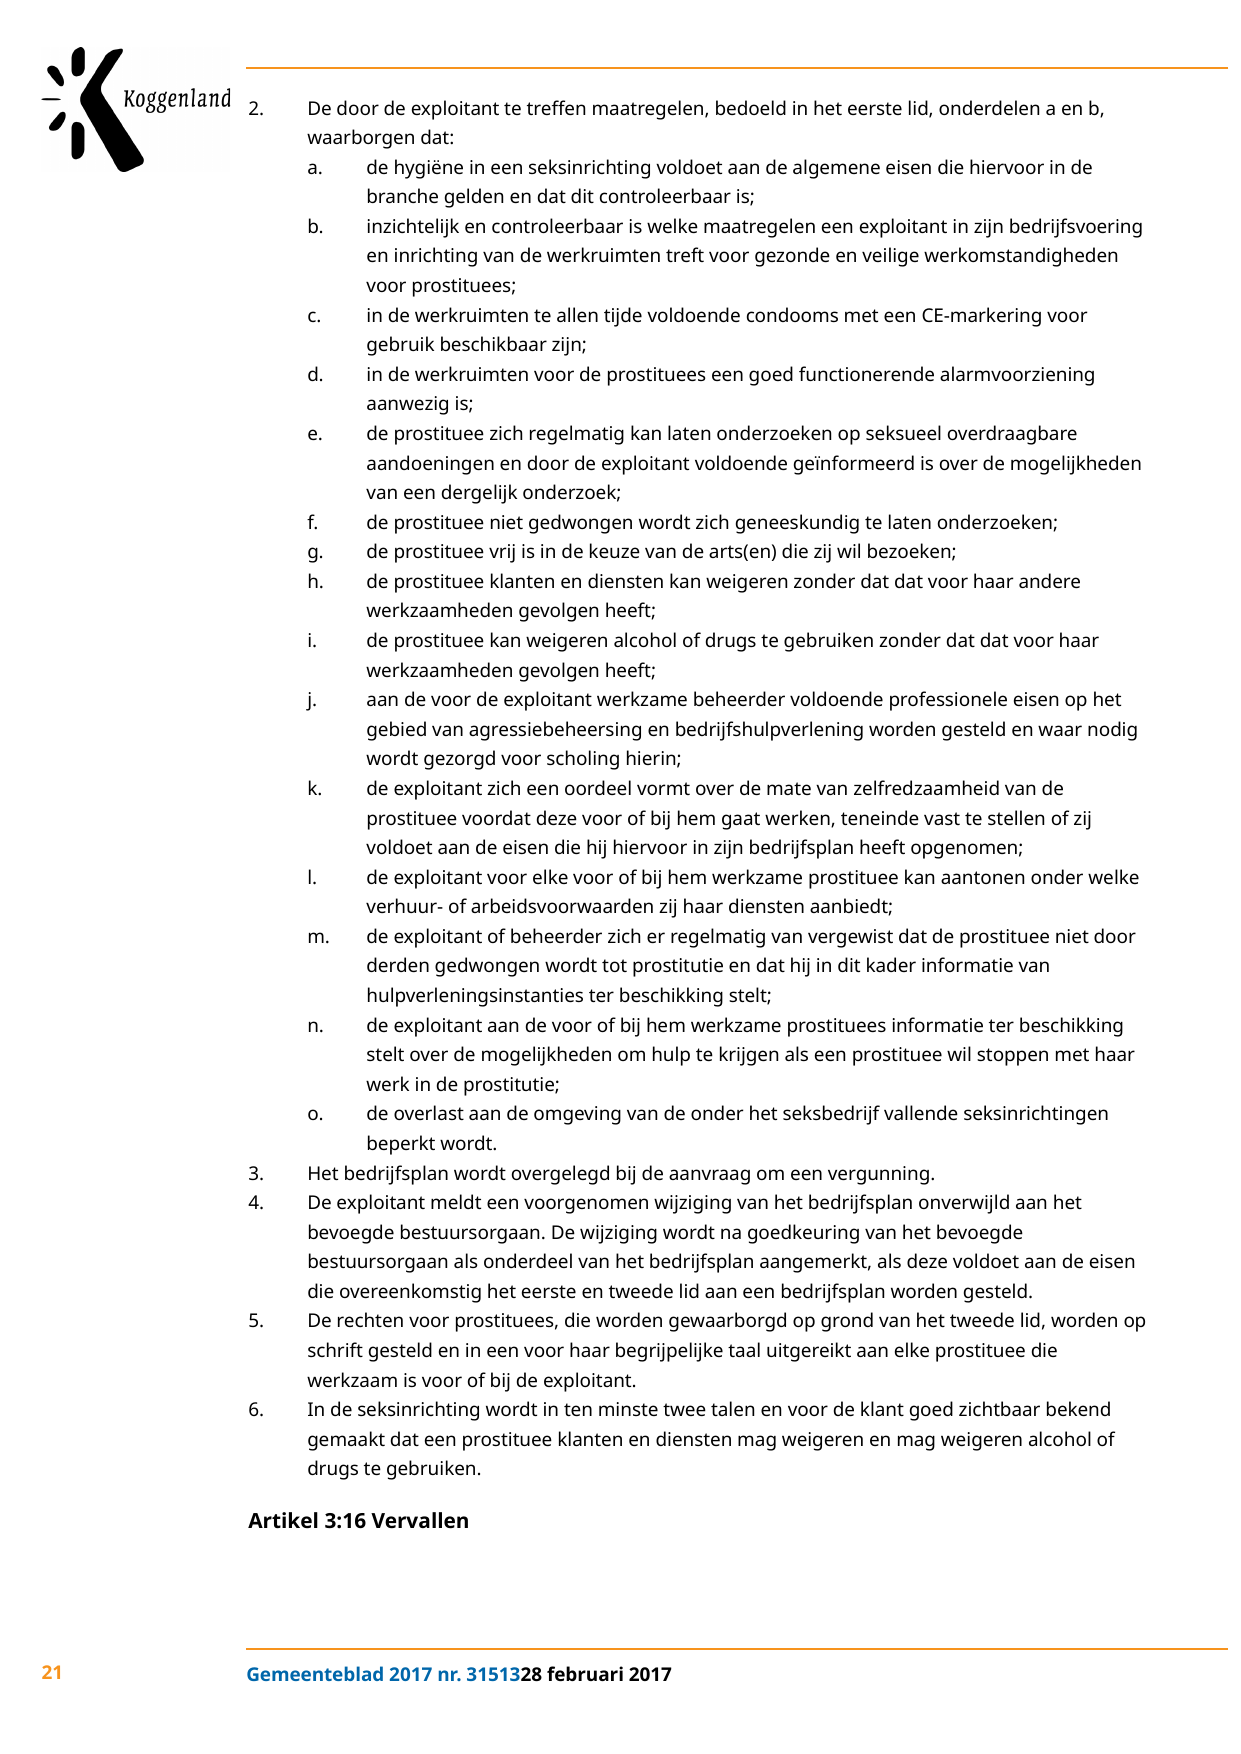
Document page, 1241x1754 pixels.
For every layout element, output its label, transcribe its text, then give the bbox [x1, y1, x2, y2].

list de prostituee kan weigeren alcohol of drugs te gebruiken zonder dat dat voor haar werkzaamheden gevolgen heeft; [307, 627, 1152, 683]
list de prostituee niet gedwongen wordt zich geneeskundig te laten onderzoeken; [307, 509, 1152, 535]
list in de werkruimten te allen tijde voldoende condooms met een CE-markering voor gebruik beschikbaar zijn; [307, 302, 1152, 357]
list aan de voor de exploitant werkzame beheerder voldoende professionele eisen op het gebied van agressiebeheersing en bedrijfshulpverlening worden gesteld en waar nodig wordt gezorgd voor scholing hierin; [307, 686, 1152, 771]
list In de seksinrichting wordt in ten minste twee talen en voor de klant goed zichtbaar bekend gemaakt dat een prostituee klanten en diensten mag weigeren en mag weigeren alcohol of drugs te gebruiken. [248, 1396, 1152, 1481]
list de exploitant of beheerder zich er regelmatig van vergewist dat de prostituee niet door derden gedwongen wordt tot prostitutie en dat hij in dit kader informatie van hulpverleningsinstanties ter beschikking stelt; [307, 923, 1152, 1008]
list De exploitant meldt een voorgenomen wijziging van het bedrijfsplan onverwijld aan het bevoegde bestuursorgaan. De wijziging wordt na goedkeuring van het bevoegde bestuursorgaan als onderdeel van het bedrijfsplan aangemerkt, als deze voldoet aan de eisen die overeenkomstig het eerste en tweede lid aan een bedrijfsplan worden gesteld. [248, 1189, 1152, 1304]
list de prostituee zich regelmatig kan laten onderzoeken op seksueel overdraagbare aandoeningen en door de exploitant voldoende geïnformeerd is over de mogelijkheden van een dergelijk onderzoek; [307, 420, 1152, 505]
list Het bedrijfsplan wordt overgelegd bij de aanvraag om een vergunning. [248, 1160, 1152, 1186]
text Artikel 3:16 Vervallen [248, 1506, 1152, 1534]
list de exploitant zich een oordeel vormt over de mate van zelfredzaamheid van de prostituee voordat deze voor of bij hem gaat werken, teneinde vast te stellen of zij voldoet aan de eisen die hij hiervoor in zijn bedrijfsplan heeft opgenomen; [307, 775, 1152, 860]
list in de werkruimten voor de prostituees een goed functionerende alarmvoorziening aanwezig is; [307, 361, 1152, 416]
list inzichtelijk en controleerbaar is welke maatregelen een exploitant in zijn bedrijfsvoering en inrichting van de werkruimten treft voor gezonde en veilige werkomstandigheden voor prostituees; [307, 213, 1152, 298]
list de prostituee vrij is in de keuze van de arts(en) die zij wil bezoeken; [307, 538, 1152, 564]
list de exploitant aan de voor of bij hem werkzame prostituees informatie ter beschikking stelt over de mogelijkheden om hulp te krijgen als een prostituee wil stoppen met haar werk in de prostitutie; [307, 1012, 1152, 1097]
list de hygiëne in een seksinrichting voldoet aan de algemene eisen die hiervoor in de branche gelden en dat dit controleerbaar is; [307, 154, 1152, 209]
list De rechten voor prostituees, die worden gewaarborgd op grond van het tweede lid, worden op schrift gesteld en in een voor haar begrijpelijke taal uitgereikt aan elke prostituee die werkzaam is voor of bij de exploitant. [248, 1308, 1152, 1393]
list De door de exploitant te treffen maatregelen, bedoeld in het eerste lid, onderdelen a en b, waarborgen dat: [248, 95, 1152, 150]
list de exploitant voor elke voor of bij hem werkzame prostituee kan aantonen onder welke verhuur- of arbeidsvoorwaarden zij haar diensten aanbiedt; [307, 864, 1152, 919]
list de prostituee klanten en diensten kan weigeren zonder dat dat voor haar andere werkzaamheden gevolgen heeft; [307, 568, 1152, 623]
list de overlast aan de omgeving van de onder het seksbedrijf vallende seksinrichtingen beperkt wordt. [307, 1101, 1152, 1156]
picture [41, 47, 231, 172]
